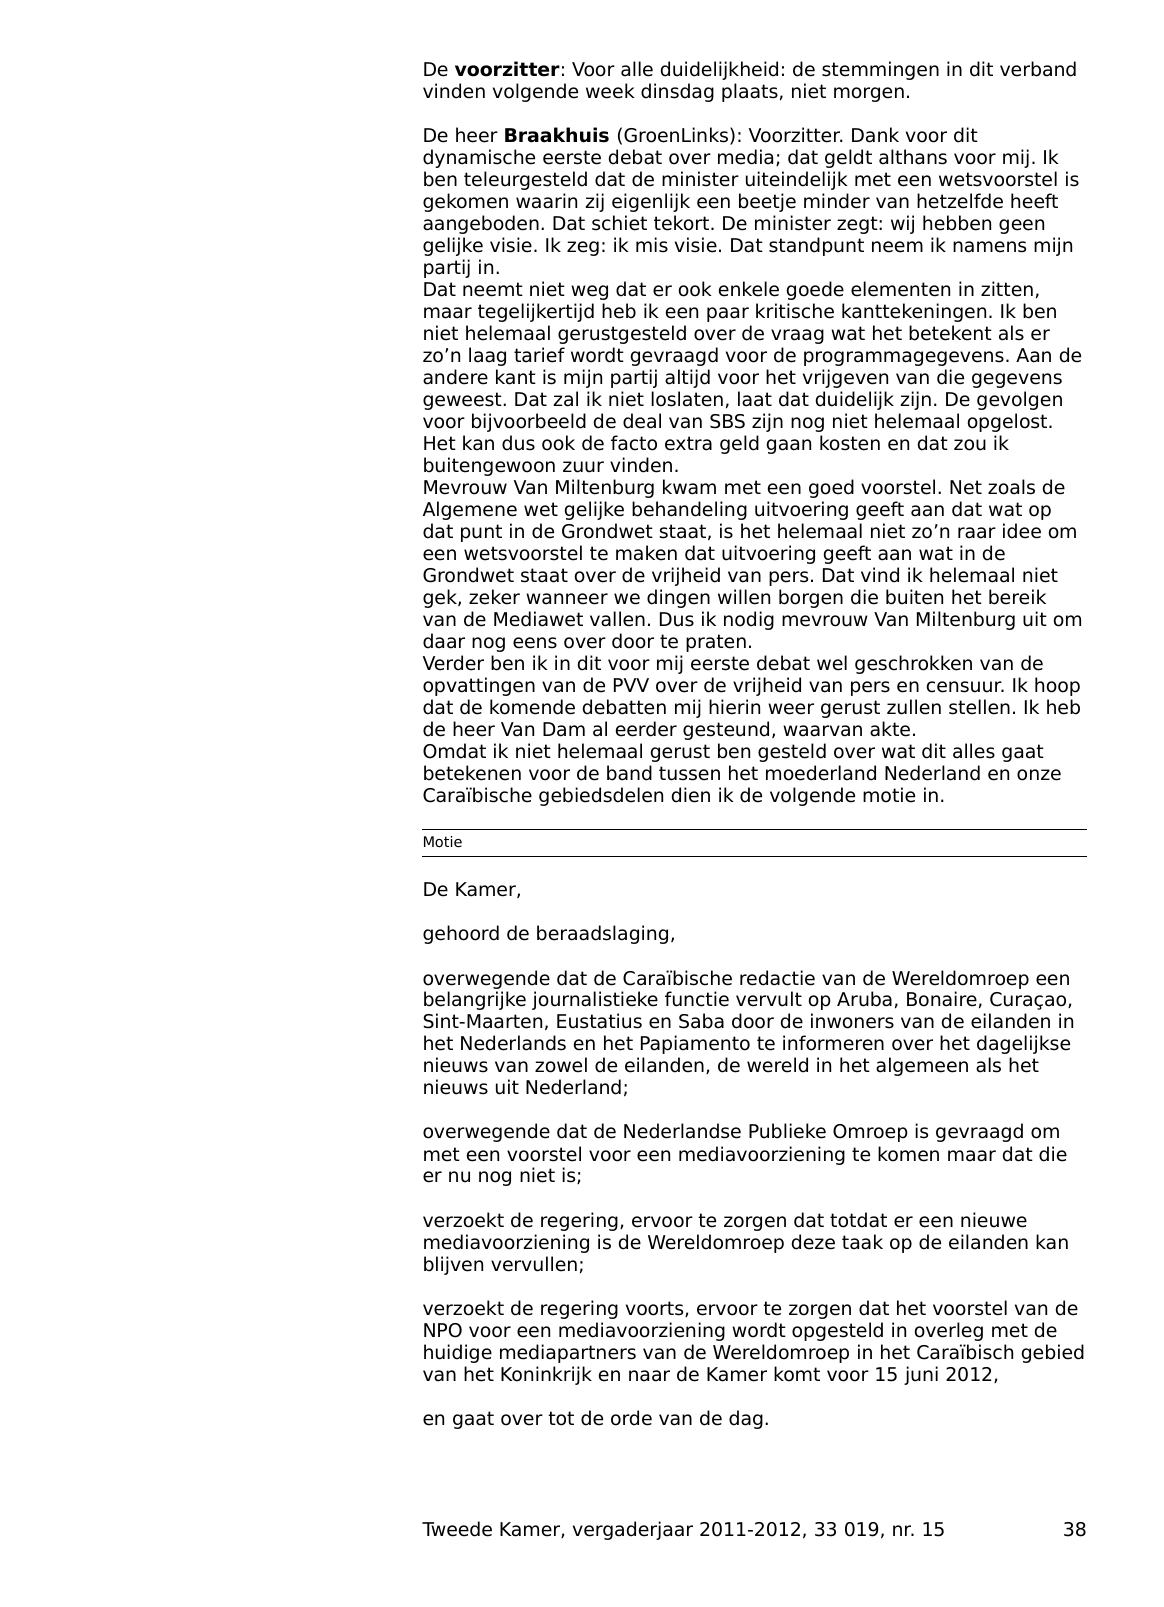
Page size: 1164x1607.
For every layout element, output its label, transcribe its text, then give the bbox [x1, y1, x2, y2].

text overwegende dat de Nederlandse Publieke Omroep is gevraagd om met een voorstel voor een mediavoorziening te komen maar dat die er nu nog niet is; [422, 1121, 1087, 1187]
table_header Motie [422, 830, 1087, 856]
text Verder ben ik in dit voor mij eerste debat wel geschrokken van de opvattingen van de PVV over de vrijheid van pers en censuur. Ik hoop dat de komende debatten mij hierin weer gerust zullen stellen. Ik heb de heer Van Dam al eerder gesteund, waarvan akte. [422, 653, 1087, 741]
text De voorzitter: Voor alle duidelijkheid: de stemmingen in dit verband vinden volgende week dinsdag plaats, niet morgen. [422, 59, 1087, 103]
text Dat neemt niet weg dat er ook enkele goede elementen in zitten, maar tegelijkertijd heb ik een paar kritische kanttekeningen. Ik ben niet helemaal gerustgesteld over de vraag wat het betekent als er zo’n laag tarief wordt gevraagd voor de programmagegevens. Aan de andere kant is mijn partij altijd voor het vrijgeven van die gegevens geweest. Dat zal ik niet loslaten, laat dat duidelijk zijn. De gevolgen voor bijvoorbeeld de deal van SBS zijn nog niet helemaal opgelost. Het kan dus ook de facto extra geld gaan kosten en dat zou ik buitengewoon zuur vinden. [422, 279, 1087, 477]
text verzoekt de regering voorts, ervoor te zorgen dat het voorstel van de NPO voor een mediavoorziening wordt opgesteld in overleg met de huidige mediapartners van de Wereldomroep in het Caraïbisch gebied van het Koninkrijk en naar de Kamer komt voor 15 juni 2012, [422, 1298, 1087, 1386]
text Mevrouw Van Miltenburg kwam met een goed voorstel. Net zoals de Algemene wet gelijke behandeling uitvoering geeft aan dat wat op dat punt in de Grondwet staat, is het helemaal niet zo’n raar idee om een wetsvoorstel te maken dat uitvoering geeft aan wat in de Grondwet staat over de vrijheid van pers. Dat vind ik helemaal niet gek, zeker wanneer we dingen willen borgen die buiten het bereik van de Mediawet vallen. Dus ik nodig mevrouw Van Miltenburg uit om daar nog eens over door te praten. [422, 477, 1087, 653]
text De heer Braakhuis (GroenLinks): Voorzitter. Dank voor dit dynamische eerste debat over media; dat geldt althans voor mij. Ik ben teleurgesteld dat de minister uiteindelijk met een wetsvoorstel is gekomen waarin zij eigenlijk een beetje minder van hetzelfde heeft aangeboden. Dat schiet tekort. De minister zegt: wij hebben geen gelijke visie. Ik zeg: ik mis visie. Dat standpunt neem ik namens mijn partij in. [422, 125, 1087, 279]
text en gaat over tot de orde van de dag. [422, 1408, 1087, 1430]
text verzoekt de regering, ervoor te zorgen dat totdat er een nieuwe mediavoorziening is de Wereldomroep deze taak op de eilanden kan blijven vervullen; [422, 1209, 1087, 1276]
text Omdat ik niet helemaal gerust ben gesteld over wat dit alles gaat betekenen voor de band tussen het moederland Nederland en onze Caraïbische gebiedsdelen dien ik de volgende motie in. [422, 741, 1087, 807]
text De Kamer, [422, 879, 1087, 901]
text gehoord de beraadslaging, [422, 923, 1087, 945]
text overwegende dat de Caraïbische redactie van de Wereldomroep een belangrijke journalistieke functie vervult op Aruba, Bonaire, Curaçao, Sint-Maarten, Eustatius en Saba door de inwoners van de eilanden in het Nederlands en het Papiamento te informeren over het dagelijkse nieuws van zowel de eilanden, de wereld in het algemeen als het nieuws uit Nederland; [422, 967, 1087, 1099]
